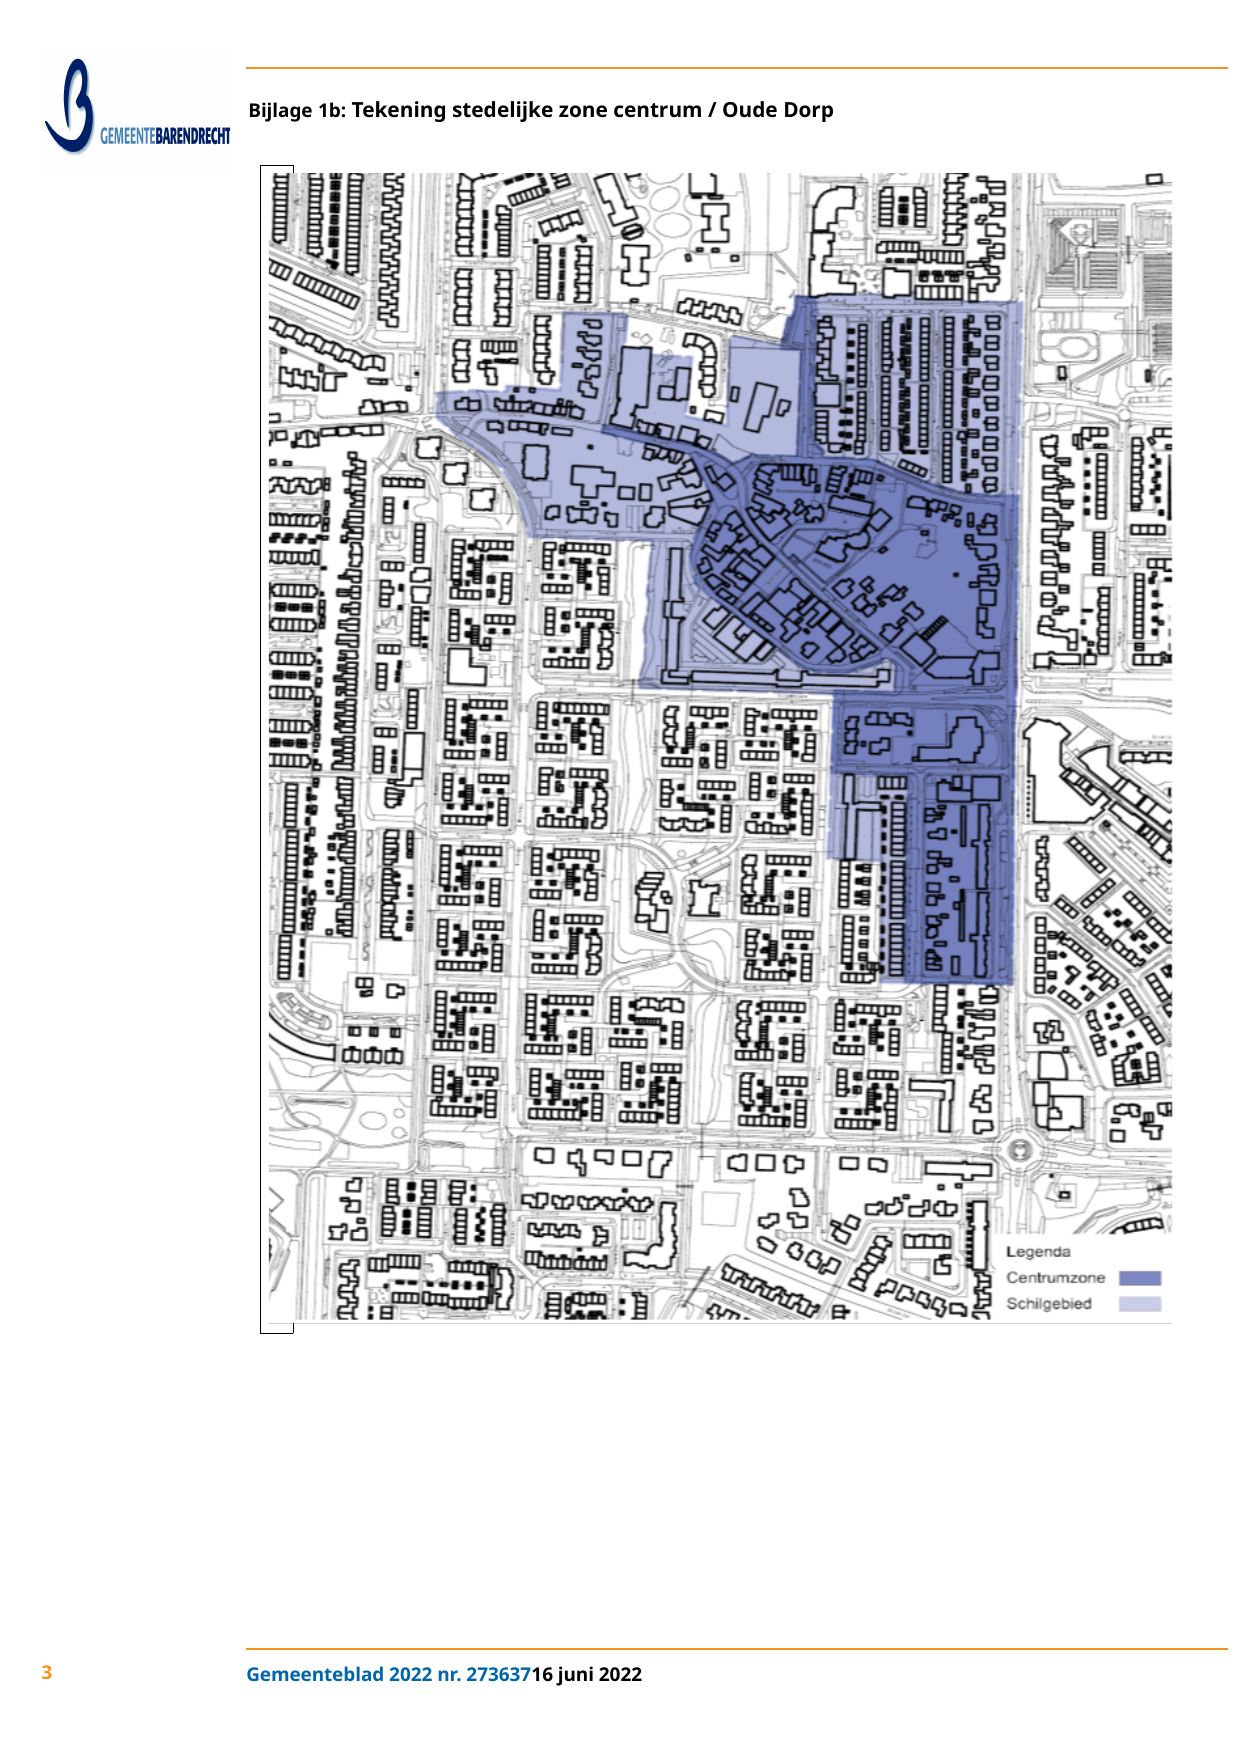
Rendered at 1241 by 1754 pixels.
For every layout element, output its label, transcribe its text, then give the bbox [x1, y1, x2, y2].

picture [268, 173, 1173, 1325]
picture [41, 47, 231, 172]
text Bijlage 1b: Tekening stedelijke zone centrum / Oude Dorp [248, 95, 1152, 123]
